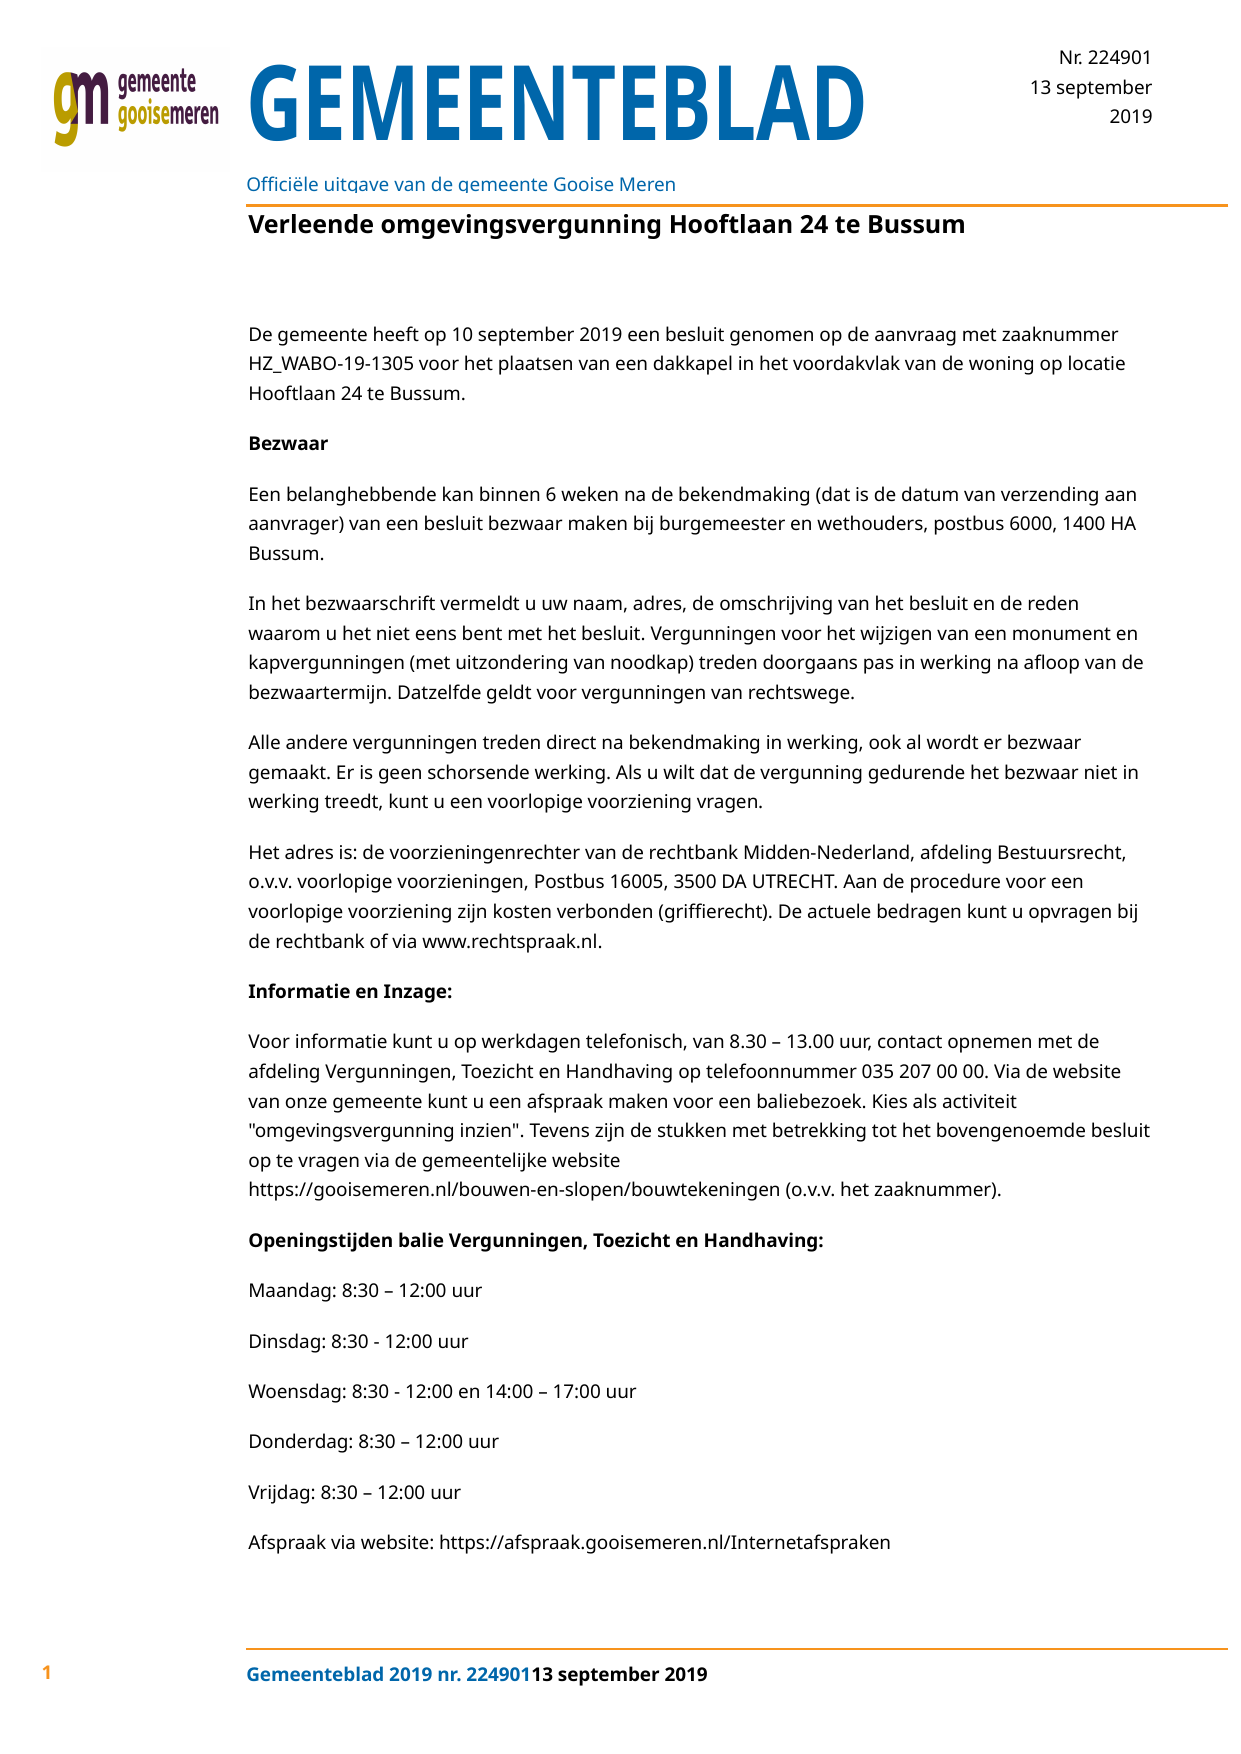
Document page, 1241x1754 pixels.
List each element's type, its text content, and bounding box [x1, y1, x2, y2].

text Dinsdag: 8:30 - 12:00 uur [248, 1328, 1152, 1353]
text In het bezwaarschrift vermeldt u uw naam, adres, de omschrijving van het besluit en de reden waarom u het niet eens bent met het besluit. Vergunningen voor het wijzigen van een monument en kapvergunningen (met uitzondering van noodkap) treden doorgaans pas in werking na afloop van de bezwaartermijn. Datzelfde geldt voor vergunningen van rechtswege. [248, 590, 1152, 705]
text Het adres is: de voorzieningenrechter van de rechtbank Midden-Nederland, afdeling Bestuursrecht, o.v.v. voorlopige voorzieningen, Postbus 16005, 3500 DA UTRECHT. Aan de procedure voor een voorlopige voorziening zijn kosten verbonden (griffierecht). De actuele bedragen kunt u opvragen bij de rechtbank of via www.rechtspraak.nl. [248, 839, 1152, 953]
picture [41, 47, 231, 172]
text Verleende omgevingsvergunning Hooftlaan 24 te Bussum [248, 207, 1152, 241]
text Woensdag: 8:30 - 12:00 en 14:00 – 17:00 uur [248, 1378, 1152, 1404]
text Alle andere vergunningen treden direct na bekendmaking in werking, ook al wordt er bezwaar gemaakt. Er is geen schorsende werking. Als u wilt dat de vergunning gedurende het bezwaar niet in werking treedt, kunt u een voorlopige voorziening vragen. [248, 729, 1152, 814]
text Maandag: 8:30 – 12:00 uur [248, 1277, 1152, 1303]
text Een belanghebbende kan binnen 6 weken na de bekendmaking (dat is de datum van verzending aan aanvrager) van een besluit bezwaar maken bij burgemeester en wethouders, postbus 6000, 1400 HA Bussum. [248, 481, 1152, 566]
text Voor informatie kunt u op werkdagen telefonisch, van 8.30 – 13.00 uur, contact opnemen met de afdeling Vergunningen, Toezicht en Handhaving op telefoonnummer 035 207 00 00. Via de website van onze gemeente kunt u een afspraak maken voor een baliebezoek. Kies als activiteit "omgevingsvergunning inzien". Tevens zijn de stukken met betrekking tot het bovengenoemde besluit op te vragen via de gemeentelijke website https://gooisemeren.nl/bouwen-en-slopen/bouwtekeningen (o.v.v. het zaaknummer). [248, 1029, 1152, 1202]
text Informatie en Inzage: [248, 978, 1152, 1004]
text Vrijdag: 8:30 – 12:00 uur [248, 1479, 1152, 1505]
text Openingstijden balie Vergunningen, Toezicht en Handhaving: [248, 1227, 1152, 1253]
text Donderdag: 8:30 – 12:00 uur [248, 1429, 1152, 1454]
text Bezwaar [248, 430, 1152, 456]
text Afspraak via website: https://afspraak.gooisemeren.nl/Internetafspraken [248, 1529, 1152, 1555]
text De gemeente heeft op 10 september 2019 een besluit genomen op de aanvraag met zaaknummer HZ_WABO-19-1305 voor het plaatsen van een dakkapel in het voordakvlak van de woning op locatie Hooftlaan 24 te Bussum. [248, 321, 1152, 406]
